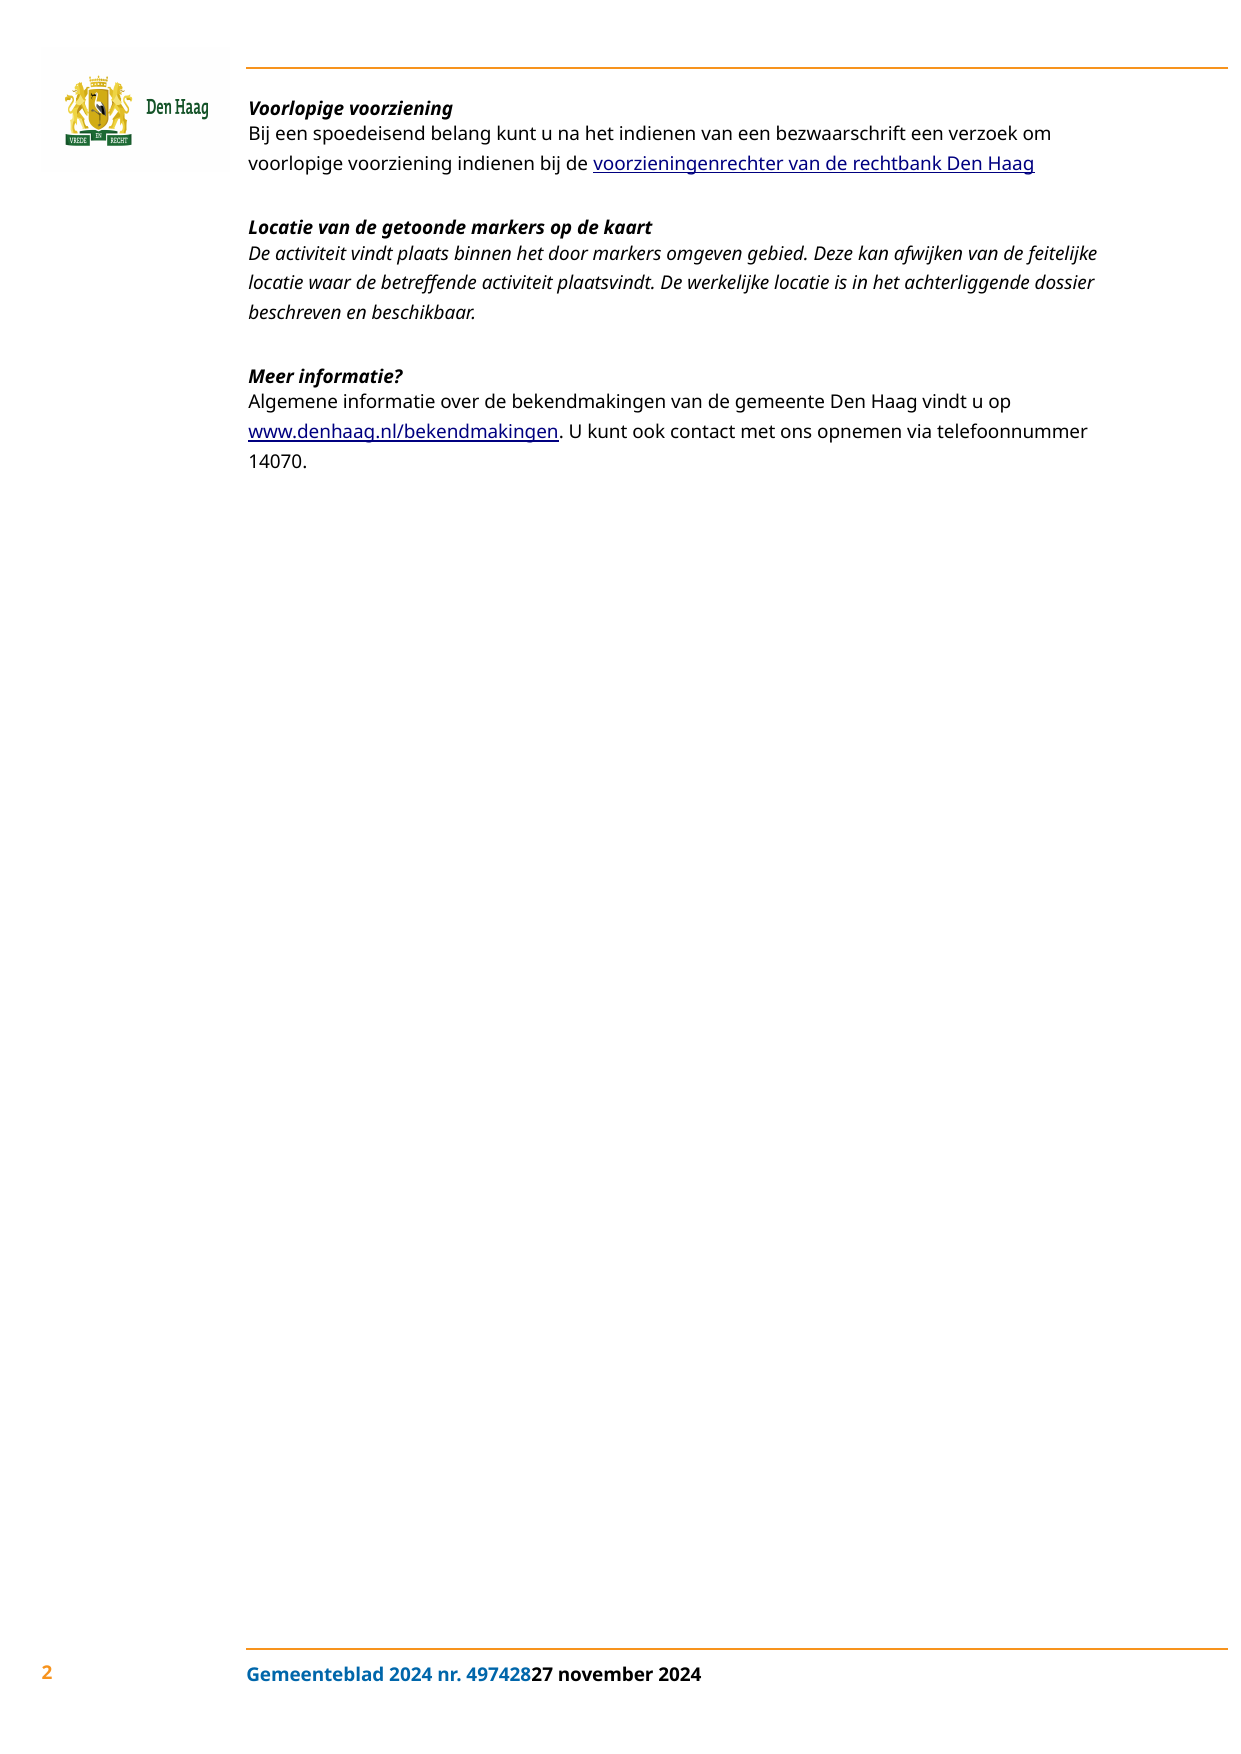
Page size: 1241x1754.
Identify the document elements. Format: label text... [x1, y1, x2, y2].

text Algemene informatie over de bekendmakingen van de gemeente Den Haag vindt u op www.denhaag.nl/bekendmakingen. U kunt ook contact met ons opnemen via telefoonnummer 14070. [248, 389, 1152, 473]
text Meer informatie? [248, 363, 1152, 389]
picture [41, 47, 231, 172]
text Locatie van de getoonde markers op de kaart [248, 214, 1152, 240]
text De activiteit vindt plaats binnen het door markers omgeven gebied. Deze kan afwijken van de feitelijke locatie waar de betreffende activiteit plaatsvindt. De werkelijke locatie is in het achterliggende dossier beschreven en beschikbaar. [248, 240, 1152, 325]
text Bij een spoedeisend belang kunt u na het indienen van een bezwaarschrift een verzoek om voorlopige voorziening indienen bij de voorzieningenrechter van de rechtbank Den Haag [248, 121, 1152, 176]
text Voorlopige voorziening [248, 95, 1152, 121]
